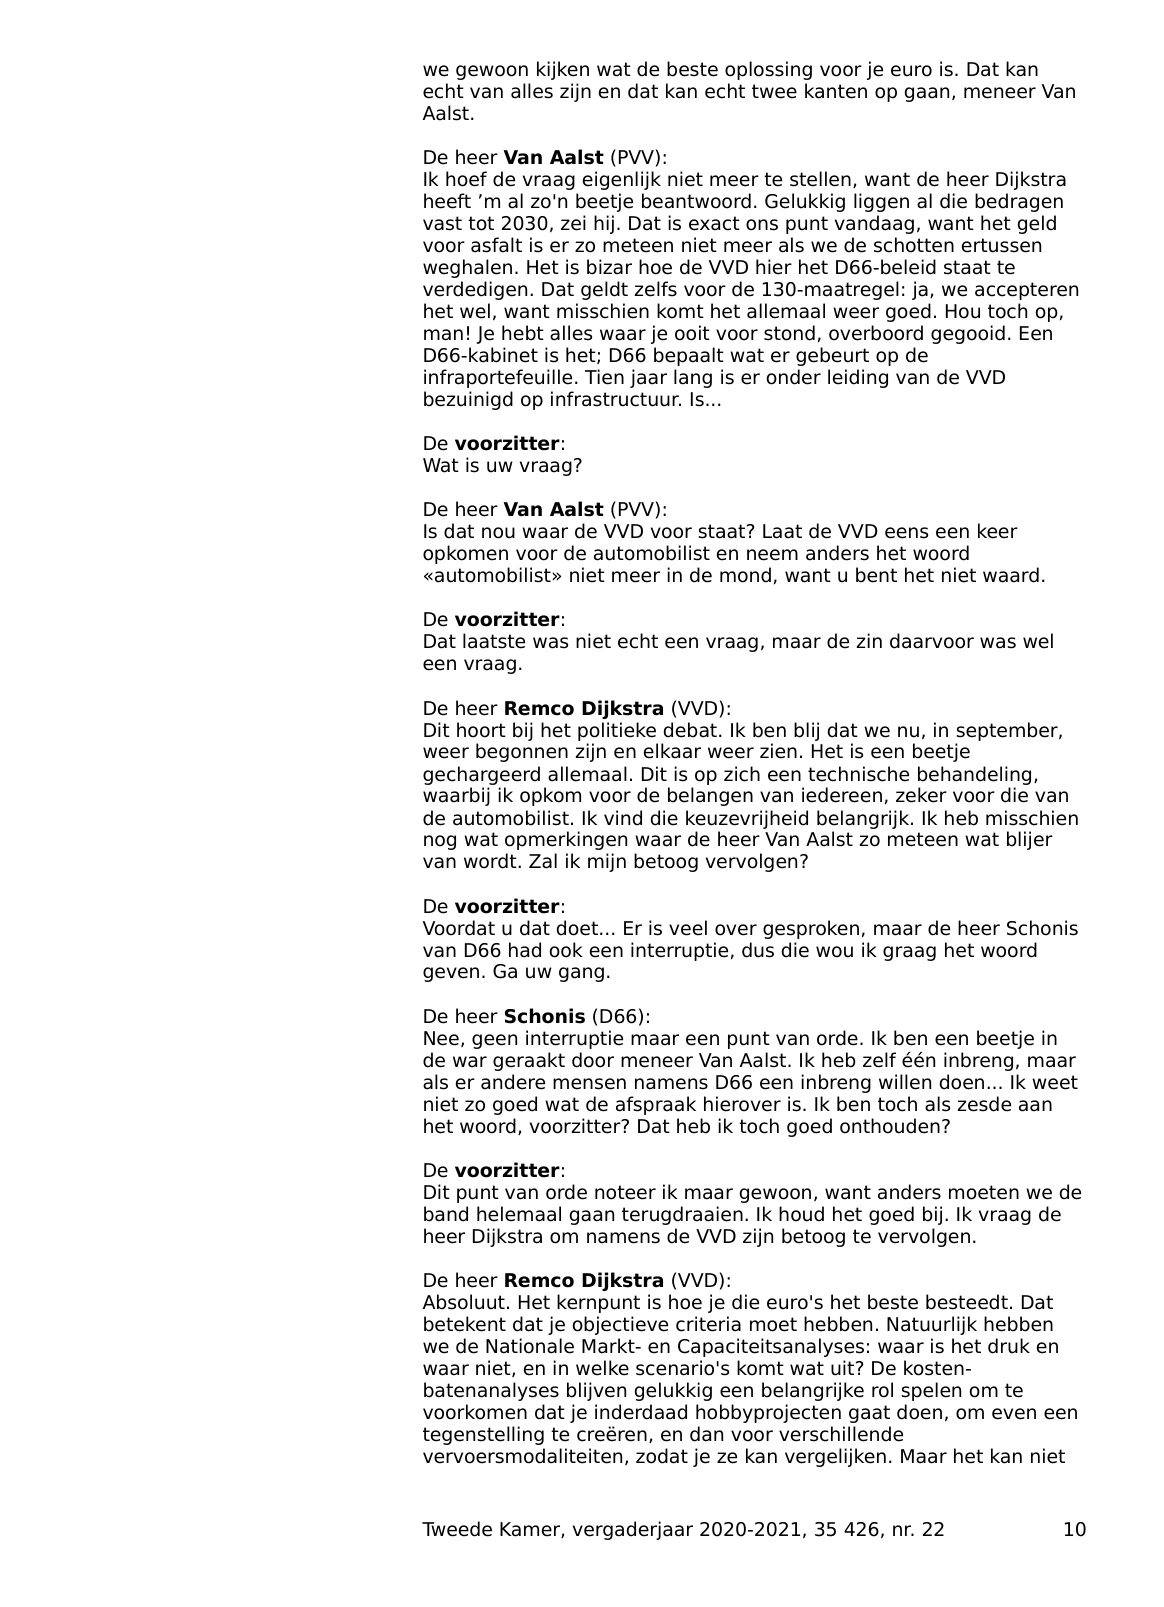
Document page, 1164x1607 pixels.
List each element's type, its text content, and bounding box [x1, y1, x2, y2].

text we gewoon kijken wat de beste oplossing voor je euro is. Dat kan echt van alles zijn en dat kan echt twee kanten op gaan, meneer Van Aalst. [422, 59, 1087, 125]
text De voorzitter: [422, 433, 1087, 455]
text Nee, geen interruptie maar een punt van orde. Ik ben een beetje in de war geraakt door meneer Van Aalst. Ik heb zelf één inbreng, maar als er andere mensen namens D66 een inbreng willen doen... Ik weet niet zo goed wat de afspraak hierover is. Ik ben toch als zesde aan het woord, voorzitter? Dat heb ik toch goed onthouden? [422, 1028, 1087, 1137]
text De voorzitter: [422, 609, 1087, 631]
text De heer Van Aalst (PVV): [422, 499, 1087, 521]
text De heer Schonis (D66): [422, 1006, 1087, 1028]
text Dat laatste was niet echt een vraag, maar de zin daarvoor was wel een vraag. [422, 631, 1087, 675]
text Dit punt van orde noteer ik maar gewoon, want anders moeten we de band helemaal gaan terugdraaien. Ik houd het goed bij. Ik vraag de heer Dijkstra om namens de VVD zijn betoog te vervolgen. [422, 1182, 1087, 1248]
text De heer Remco Dijkstra (VVD): [422, 1270, 1087, 1292]
text De heer Remco Dijkstra (VVD): [422, 697, 1087, 719]
text Ik hoef de vraag eigenlijk niet meer te stellen, want de heer Dijkstra heeft ’m al zo'n beetje beantwoord. Gelukkig liggen al die bedragen vast tot 2030, zei hij. Dat is exact ons punt vandaag, want het geld voor asfalt is er zo meteen niet meer als we de schotten ertussen weghalen. Het is bizar hoe de VVD hier het D66-beleid staat te verdedigen. Dat geldt zelfs voor de 130-maatregel: ja, we accepteren het wel, want misschien komt het allemaal weer goed. Hou toch op, man! Je hebt alles waar je ooit voor stond, overboord gegooid. Een D66-kabinet is het; D66 bepaalt wat er gebeurt op de infraportefeuille. Tien jaar lang is er onder leiding van de VVD bezuinigd op infrastructuur. Is... [422, 169, 1087, 411]
text Dit hoort bij het politieke debat. Ik ben blij dat we nu, in september, weer begonnen zijn en elkaar weer zien. Het is een beetje gechargeerd allemaal. Dit is op zich een technische behandeling, waarbij ik opkom voor de belangen van iedereen, zeker voor die van de automobilist. Ik vind die keuzevrijheid belangrijk. Ik heb misschien nog wat opmerkingen waar de heer Van Aalst zo meteen wat blijer van wordt. Zal ik mijn betoog vervolgen? [422, 719, 1087, 873]
text Is dat nou waar de VVD voor staat? Laat de VVD eens een keer opkomen voor de automobilist en neem anders het woord «automobilist» niet meer in de mond, want u bent het niet waard. [422, 521, 1087, 587]
text Voordat u dat doet... Er is veel over gesproken, maar de heer Schonis van D66 had ook een interruptie, dus die wou ik graag het woord geven. Ga uw gang. [422, 917, 1087, 983]
text Wat is uw vraag? [422, 455, 1087, 477]
text De heer Van Aalst (PVV): [422, 147, 1087, 169]
text De voorzitter: [422, 896, 1087, 917]
text De voorzitter: [422, 1160, 1087, 1182]
text Absoluut. Het kernpunt is hoe je die euro's het beste besteedt. Dat betekent dat je objectieve criteria moet hebben. Natuurlijk hebben we de Nationale Markt- en Capaciteitsanalyses: waar is het druk en waar niet, en in welke scenario's komt wat uit? De kosten-batenanalyses blijven gelukkig een belangrijke rol spelen om te voorkomen dat je inderdaad hobbyprojecten gaat doen, om even een tegenstelling te creëren, en dan voor verschillende vervoersmodaliteiten, zodat je ze kan vergelijken. Maar het kan niet [422, 1292, 1087, 1468]
